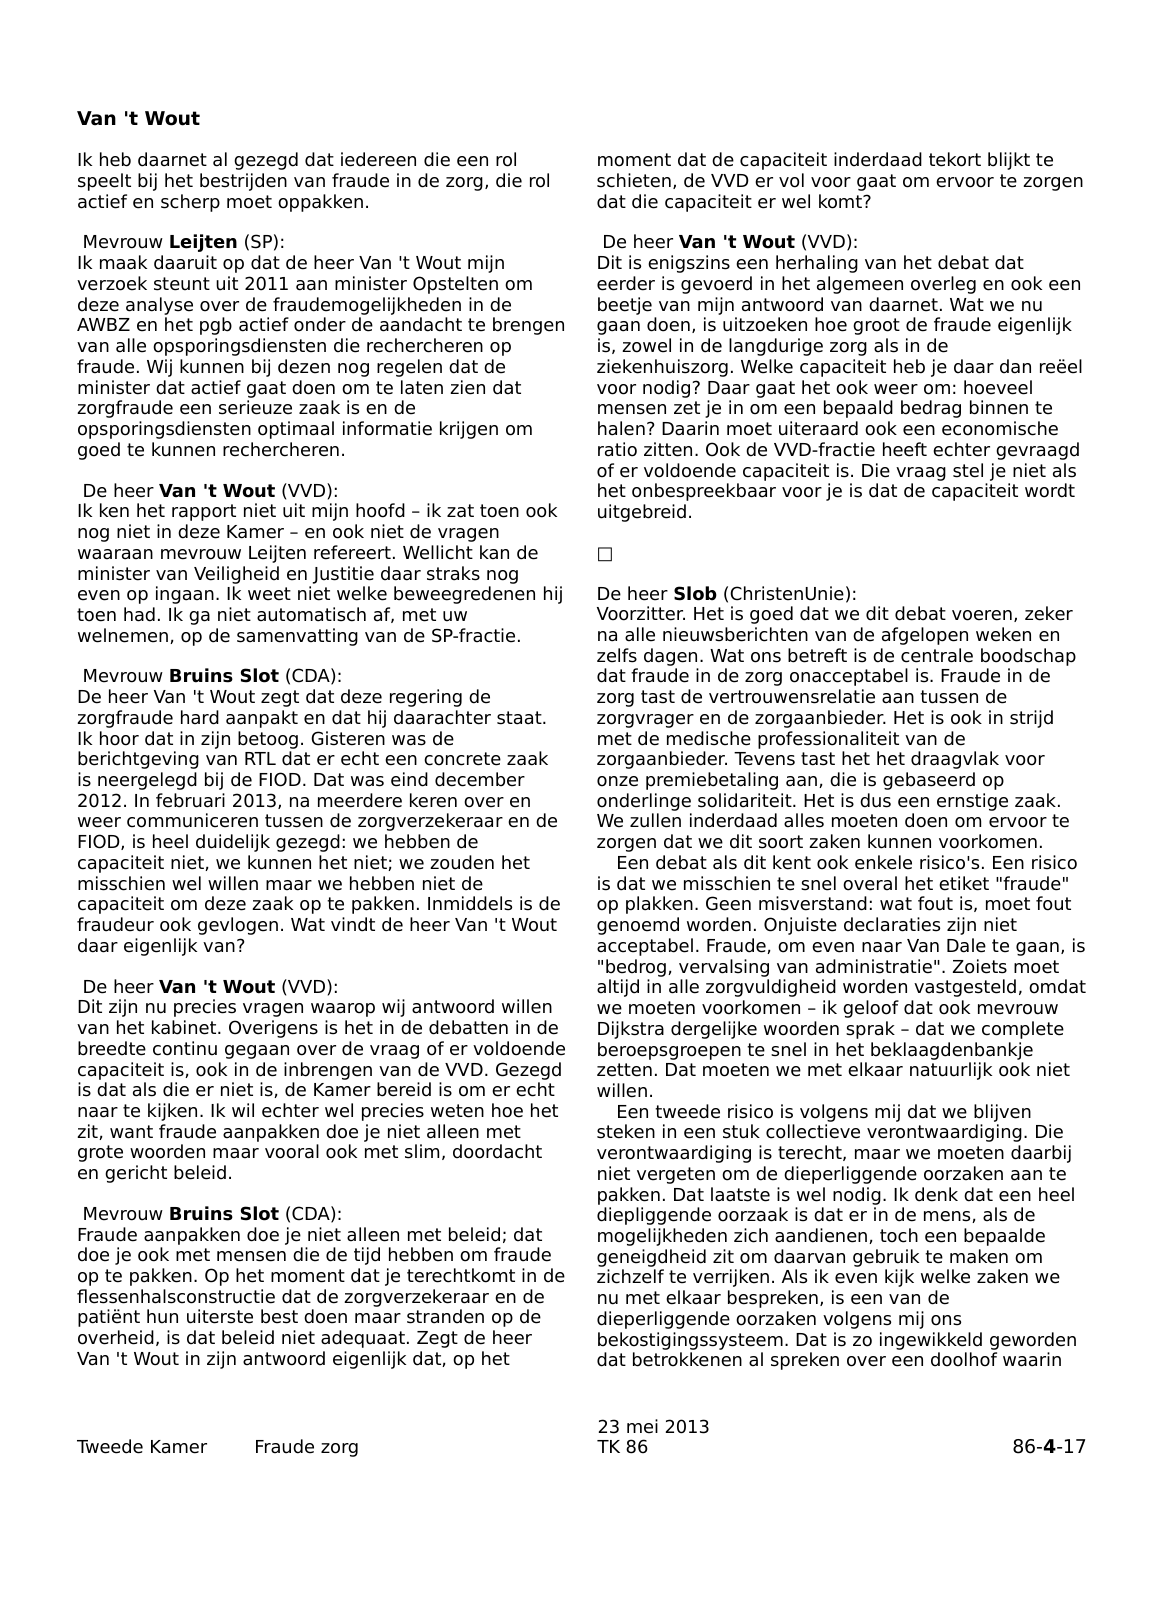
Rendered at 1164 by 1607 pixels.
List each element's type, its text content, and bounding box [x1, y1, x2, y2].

text Ik heb daarnet al gezegd dat iedereen die een rol speelt bij het bestrijden van fraude in de zorg, die rol actief en scherp moet oppakken. [77, 150, 567, 212]
text Een debat als dit kent ook enkele risico's. Een risico is dat we misschien te snel overal het etiket "fraude" op plakken. Geen misverstand: wat fout is, moet fout genoemd worden. Onjuiste declaraties zijn niet acceptabel. Fraude, om even naar Van Dale te gaan, is "bedrog, vervalsing van administratie". Zoiets moet altijd in alle zorgvuldigheid worden vastgesteld, omdat we moeten voorkomen – ik geloof dat ook mevrouw Dijkstra dergelijke woorden sprak – dat we complete beroepsgroepen te snel in het beklaagdenbankje zetten. Dat moeten we met elkaar natuurlijk ook niet willen. [596, 853, 1087, 1102]
text De heer Van 't Wout zegt dat deze regering de zorgfraude hard aanpakt en dat hij daarachter staat. Ik hoor dat in zijn betoog. Gisteren was de berichtgeving van RTL dat er echt een concrete zaak is neergelegd bij de FIOD. Dat was eind december 2012. In februari 2013, na meerdere keren over en weer communiceren tussen de zorgverzekeraar en de FIOD, is heel duidelijk gezegd: we hebben de capaciteit niet, we kunnen het niet; we zouden het misschien wel willen maar we hebben niet de capaciteit om deze zaak op te pakken. Inmiddels is de fraudeur ook gevlogen. Wat vindt de heer Van 't Wout daar eigenlijk van? [77, 687, 567, 956]
text Een tweede risico is volgens mij dat we blijven steken in een stuk collectieve verontwaardiging. Die verontwaardiging is terecht, maar we moeten daarbij niet vergeten om de dieperliggende oorzaken aan te pakken. Dat laatste is wel nodig. Ik denk dat een heel diepliggende oorzaak is dat er in de mens, als de mogelijkheden zich aandienen, toch een bepaalde geneigdheid zit om daarvan gebruik te maken om zichzelf te verrijken. Als ik even kijk welke zaken we nu met elkaar bespreken, is een van de dieperliggende oorzaken volgens mij ons bekostigingssysteem. Dat is zo ingewikkeld geworden dat betrokkenen al spreken over een doolhof waarin [596, 1102, 1087, 1371]
text Mevrouw Leijten (SP): [77, 232, 567, 253]
text De heer Van 't Wout (VVD): [77, 480, 567, 501]
text Ik ken het rapport niet uit mijn hoofd – ik zat toen ook nog niet in deze Kamer – en ook niet de vragen waaraan mevrouw Leijten refereert. Wellicht kan de minister van Veiligheid en Justitie daar straks nog even op ingaan. Ik weet niet welke beweegredenen hij toen had. Ik ga niet automatisch af, met uw welnemen, op de samenvatting van de SP-fractie. [77, 501, 567, 646]
text De heer Van 't Wout (VVD): [77, 976, 567, 997]
text Voorzitter. Het is goed dat we dit debat voeren, zeker na alle nieuwsberichten van de afgelopen weken en zelfs dagen. Wat ons betreft is de centrale boodschap dat fraude in de zorg onacceptabel is. Fraude in de zorg tast de vertrouwensrelatie aan tussen de zorgvrager en de zorgaanbieder. Het is ook in strijd met de medische professionaliteit van de zorgaanbieder. Tevens tast het het draagvlak voor onze premiebetaling aan, die is gebaseerd op onderlinge solidariteit. Het is dus een ernstige zaak. We zullen inderdaad alles moeten doen om ervoor te zorgen dat we dit soort zaken kunnen voorkomen. [596, 604, 1087, 853]
text □ [596, 543, 1087, 563]
text Ik maak daaruit op dat de heer Van 't Wout mijn verzoek steunt uit 2011 aan minister Opstelten om deze analyse over de fraudemogelijkheden in de AWBZ en het pgb actief onder de aandacht te brengen van alle opsporingsdiensten die rechercheren op fraude. Wij kunnen bij dezen nog regelen dat de minister dat actief gaat doen om te laten zien dat zorgfraude een serieuze zaak is en de opsporingsdiensten optimaal informatie krijgen om goed te kunnen rechercheren. [77, 253, 567, 460]
text Fraude aanpakken doe je niet alleen met beleid; dat doe je ook met mensen die de tijd hebben om fraude op te pakken. Op het moment dat je terechtkomt in de flessenhalsconstructie dat de zorgverzekeraar en de patiënt hun uiterste best doen maar stranden op de overheid, is dat beleid niet adequaat. Zegt de heer Van 't Wout in zijn antwoord eigenlijk dat, op het [77, 1224, 567, 1369]
text Mevrouw Bruins Slot (CDA): [77, 1204, 567, 1224]
text De heer Slob (ChristenUnie): [596, 583, 1087, 604]
text Mevrouw Bruins Slot (CDA): [77, 666, 567, 687]
text moment dat de capaciteit inderdaad tekort blijkt te schieten, de VVD er vol voor gaat om ervoor te zorgen dat die capaciteit er wel komt? [596, 150, 1087, 212]
text Dit zijn nu precies vragen waarop wij antwoord willen van het kabinet. Overigens is het in de debatten in de breedte continu gegaan over de vraag of er voldoende capaciteit is, ook in de inbrengen van de VVD. Gezegd is dat als die er niet is, de Kamer bereid is om er echt naar te kijken. Ik wil echter wel precies weten hoe het zit, want fraude aanpakken doe je niet alleen met grote woorden maar vooral ook met slim, doordacht en gericht beleid. [77, 997, 567, 1184]
text Dit is enigszins een herhaling van het debat dat eerder is gevoerd in het algemeen overleg en ook een beetje van mijn antwoord van daarnet. Wat we nu gaan doen, is uitzoeken hoe groot de fraude eigenlijk is, zowel in de langdurige zorg als in de ziekenhuiszorg. Welke capaciteit heb je daar dan reëel voor nodig? Daar gaat het ook weer om: hoeveel mensen zet je in om een bepaald bedrag binnen te halen? Daarin moet uiteraard ook een economische ratio zitten. Ook de VVD-fractie heeft echter gevraagd of er voldoende capaciteit is. Die vraag stel je niet als het onbespreekbaar voor je is dat de capaciteit wordt uitgebreid. [596, 253, 1087, 523]
text De heer Van 't Wout (VVD): [596, 232, 1087, 253]
